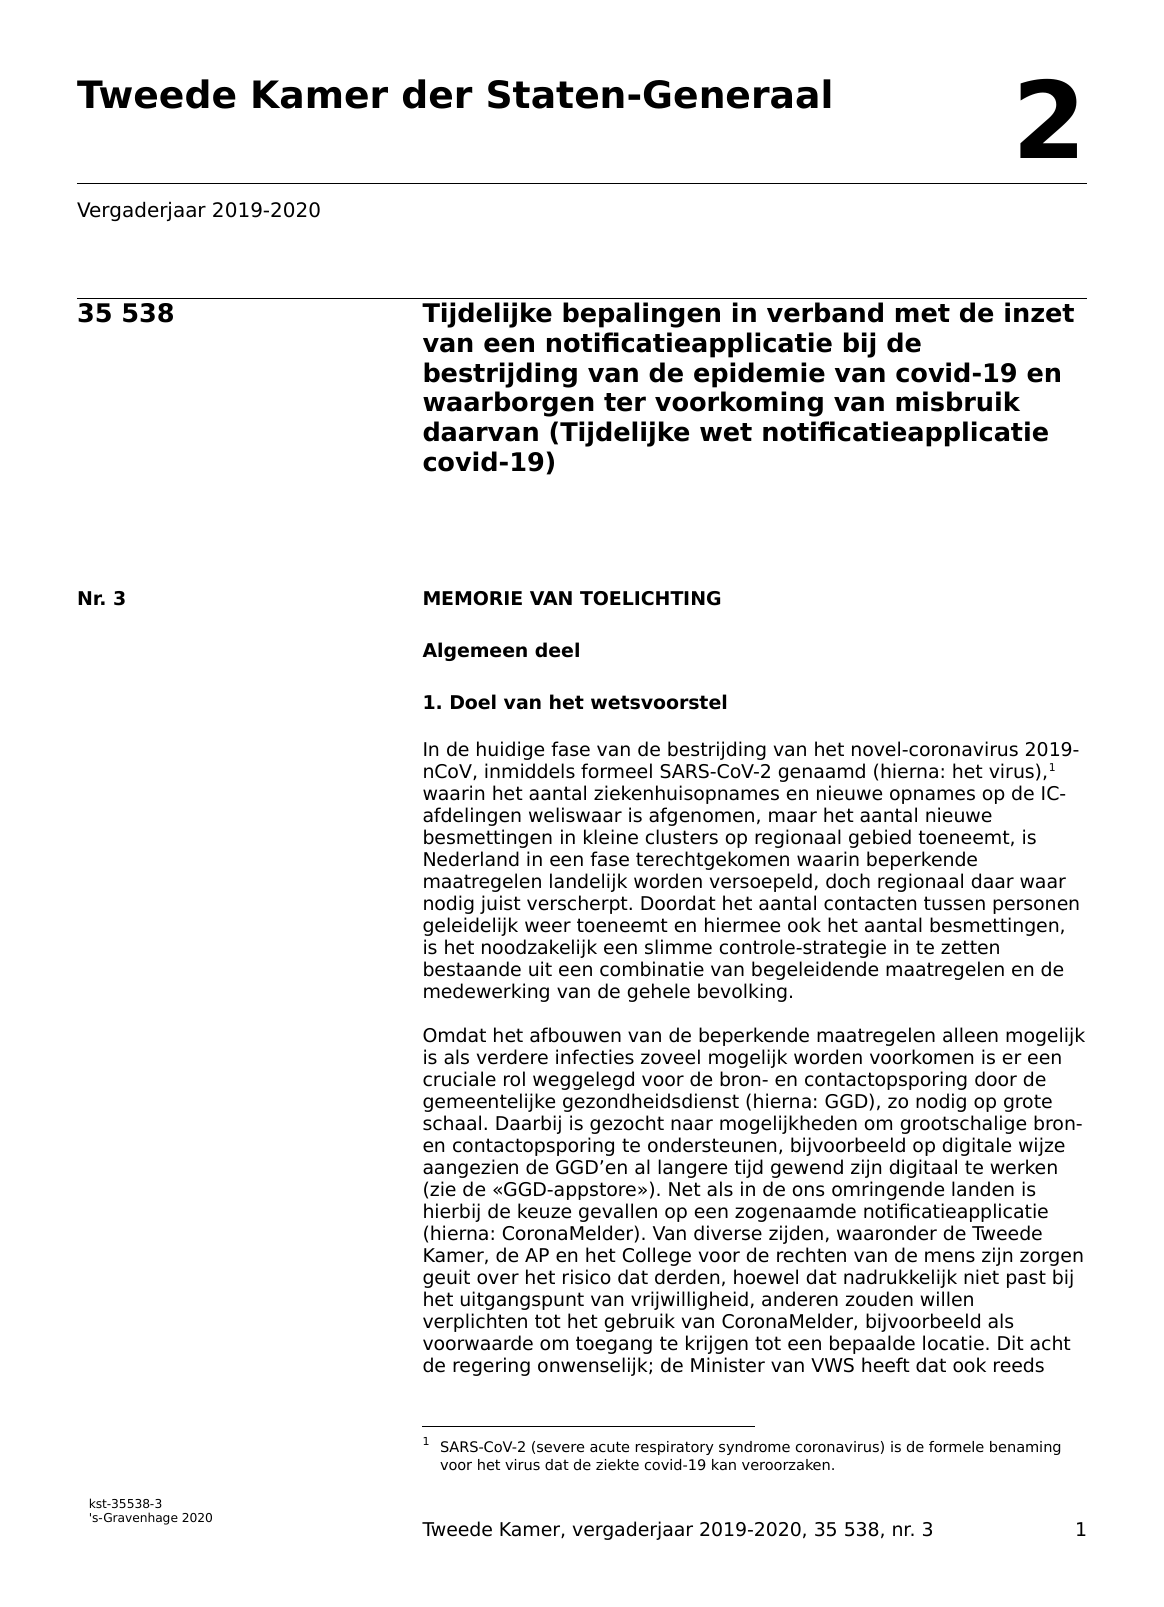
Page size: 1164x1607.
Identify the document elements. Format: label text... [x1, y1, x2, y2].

table_cell Vergaderjaar 2019-2020 [77, 184, 1087, 298]
text kst-35538-3 [88, 1497, 323, 1511]
table_header 2 [886, 59, 1087, 183]
subtitle Nr. 3 MEMORIE VAN TOELICHTING [77, 588, 1087, 610]
text Omdat het afbouwen van de beperkende maatregelen alleen mogelijk is als verdere infecties zoveel mogelijk worden voorkomen is er een cruciale rol weggelegd voor de bron- en contactopsporing door de gemeentelijke gezondheidsdienst (hierna: GGD), zo nodig op grote schaal. Daarbij is gezocht naar mogelijkheden om grootschalige bron- en contactopsporing te ondersteunen, bijvoorbeeld op digitale wijze aangezien de GGD’en al langere tijd gewend zijn digitaal te werken (zie de «GGD-appstore»). Net als in de ons omringende landen is hierbij de keuze gevallen op een zogenaamde notificatieapplicatie (hierna: CoronaMelder). Van diverse zijden, waaronder de Tweede Kamer, de AP en het College voor de rechten van de mens zijn zorgen geuit over het risico dat derden, hoewel dat nadrukkelijk niet past bij het uitgangspunt van vrijwilligheid, anderen zouden willen verplichten tot het gebruik van CoronaMelder, bijvoorbeeld als voorwaarde om toegang te krijgen tot een bepaalde locatie. Dit acht de regering onwenselijk; de Minister van VWS heeft dat ook reeds [422, 1025, 1087, 1377]
text SARS-CoV-2 (severe acute respiratory syndrome coronavirus) is de formele benaming voor het virus dat de ziekte covid-19 kan veroorzaken. [422, 1435, 1087, 1474]
subtitle 35 538 Tijdelijke bepalingen in verband met de inzet van een notificatieapplicatie bij de bestrijding van de epidemie van covid-19 en waarborgen ter voorkoming van misbruik daarvan (Tijdelijke wet notificatieapplicatie covid-19) [77, 299, 1087, 477]
table_header Tweede Kamer der Staten-Generaal [77, 59, 886, 183]
text In de huidige fase van de bestrijding van het novel-coronavirus 2019-nCoV, inmiddels formeel SARS-CoV-2 genaamd (hierna: het virus), waarin het aantal ziekenhuisopnames en nieuwe opnames op de IC-afdelingen weliswaar is afgenomen, maar het aantal nieuwe besmettingen in kleine clusters op regionaal gebied toeneemt, is Nederland in een fase terechtgekomen waarin beperkende maatregelen landelijk worden versoepeld, doch regionaal daar waar nodig juist verscherpt. Doordat het aantal contacten tussen personen geleidelijk weer toeneemt en hiermee ook het aantal besmettingen, is het noodzakelijk een slimme controle-strategie in te zetten bestaande uit een combinatie van begeleidende maatregelen en de medewerking van de gehele bevolking. [422, 739, 1087, 1003]
text 's-Gravenhage 2020 [88, 1511, 323, 1525]
subtitle 1. Doel van het wetsvoorstel [422, 692, 1087, 714]
subtitle Algemeen deel [422, 640, 1087, 662]
